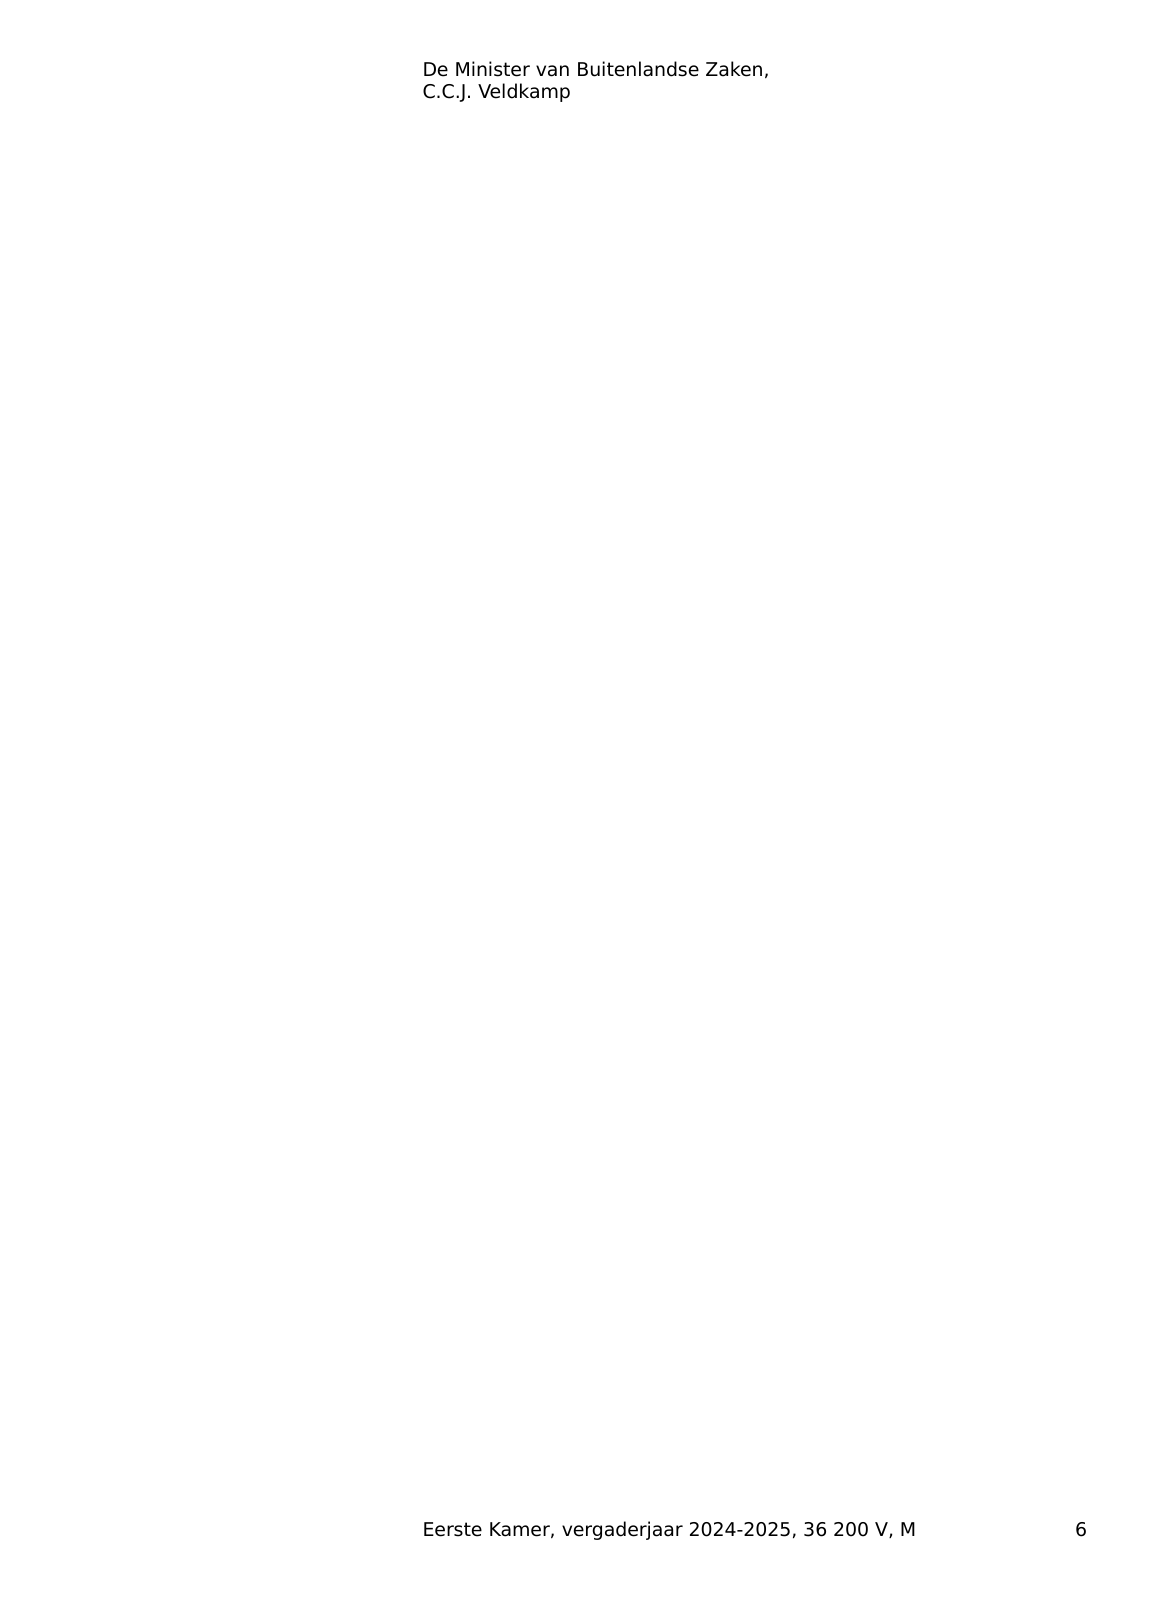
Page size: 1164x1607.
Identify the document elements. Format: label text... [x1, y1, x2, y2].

text De Minister van Buitenlandse Zaken, C.C.J. Veldkamp [422, 59, 1087, 103]
